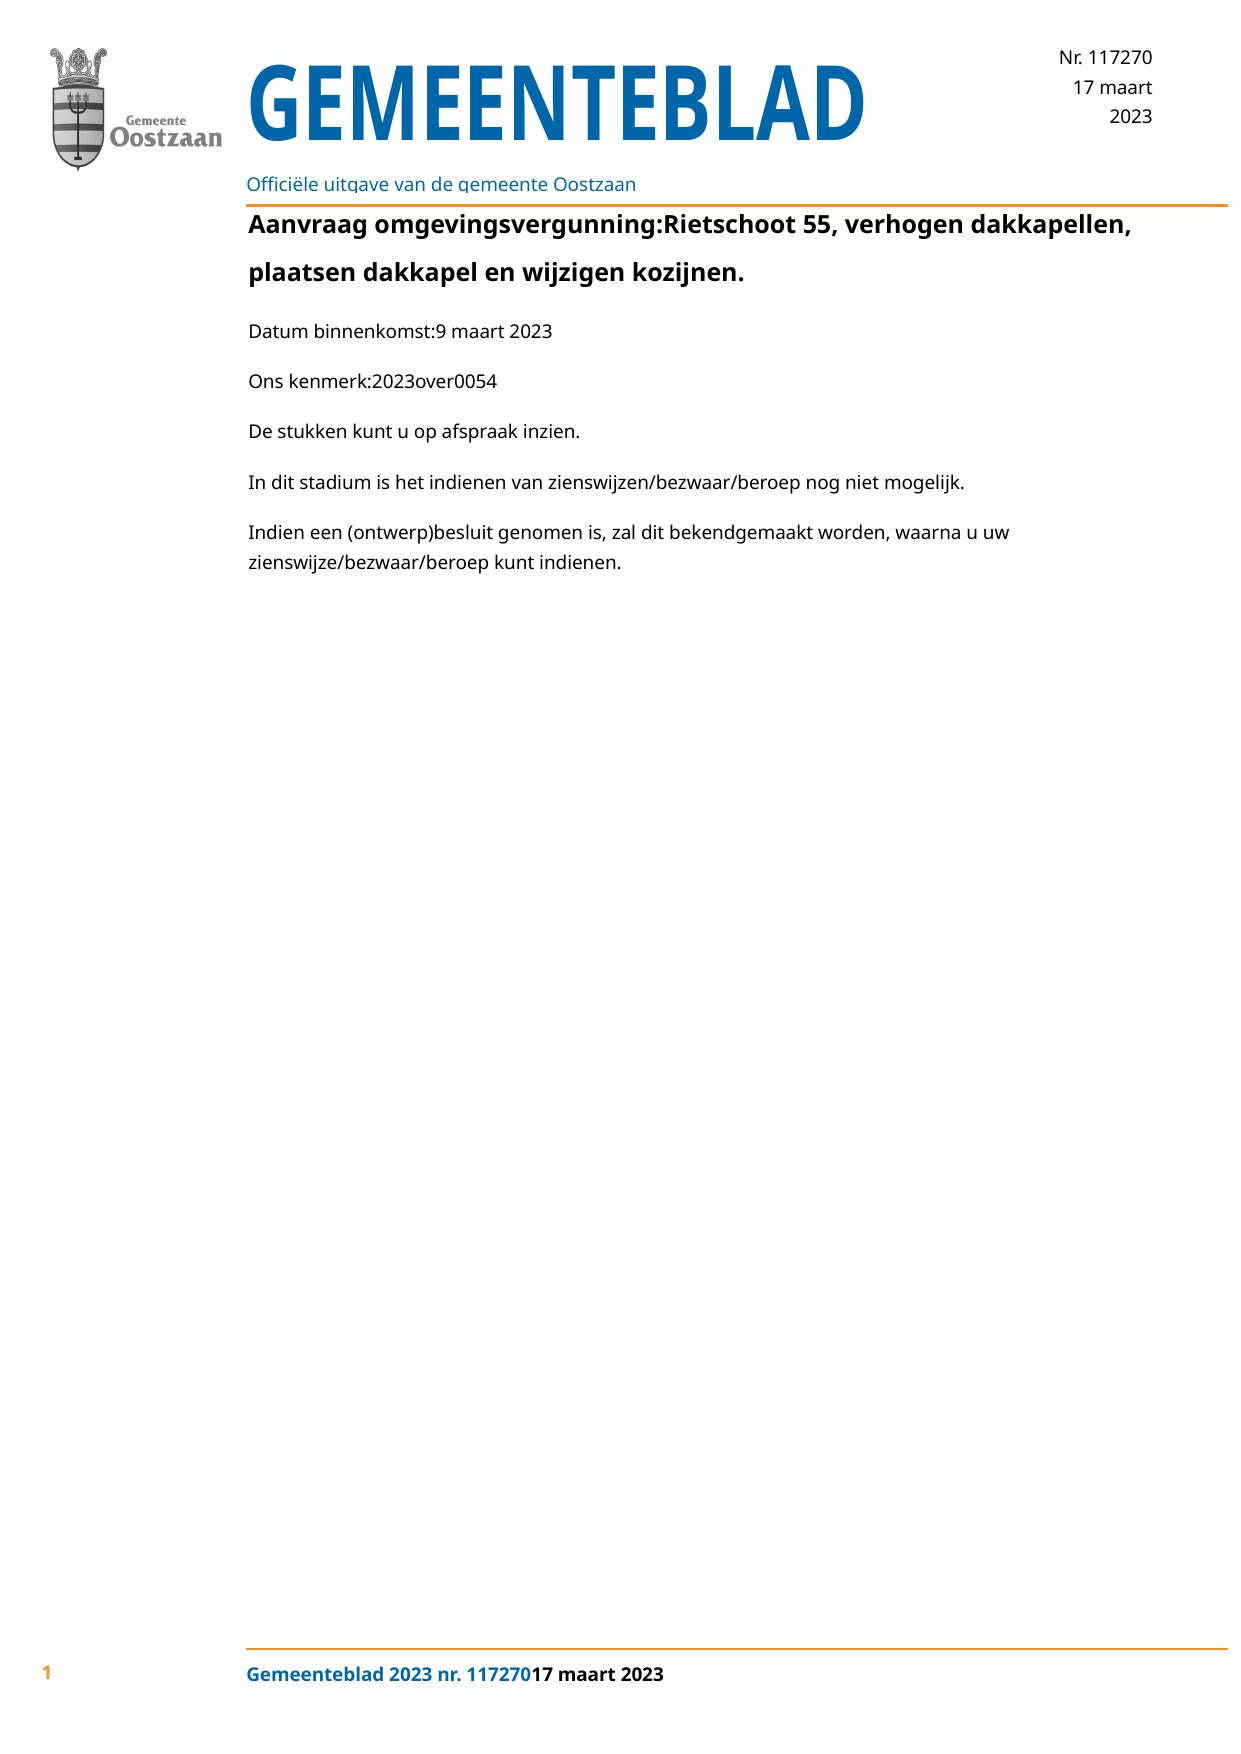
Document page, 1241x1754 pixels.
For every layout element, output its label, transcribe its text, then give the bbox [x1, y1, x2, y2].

text In dit stadium is het indienen van zienswijzen/bezwaar/beroep nog niet mogelijk. [248, 469, 1152, 495]
text Datum binnenkomst:9 maart 2023 [248, 318, 1152, 344]
text De stukken kunt u op afspraak inzien. [248, 419, 1152, 444]
text Indien een (ontwerp)besluit genomen is, zal dit bekendgemaakt worden, waarna u uw zienswijze/bezwaar/beroep kunt indienen. [248, 519, 1152, 575]
text Ons kenmerk:2023over0054 [248, 368, 1152, 394]
text Aanvraag omgevingsvergunning:Rietschoot 55, verhogen dakkapellen, plaatsen dakkapel en wijzigen kozijnen. [248, 207, 1152, 288]
picture [41, 47, 231, 172]
